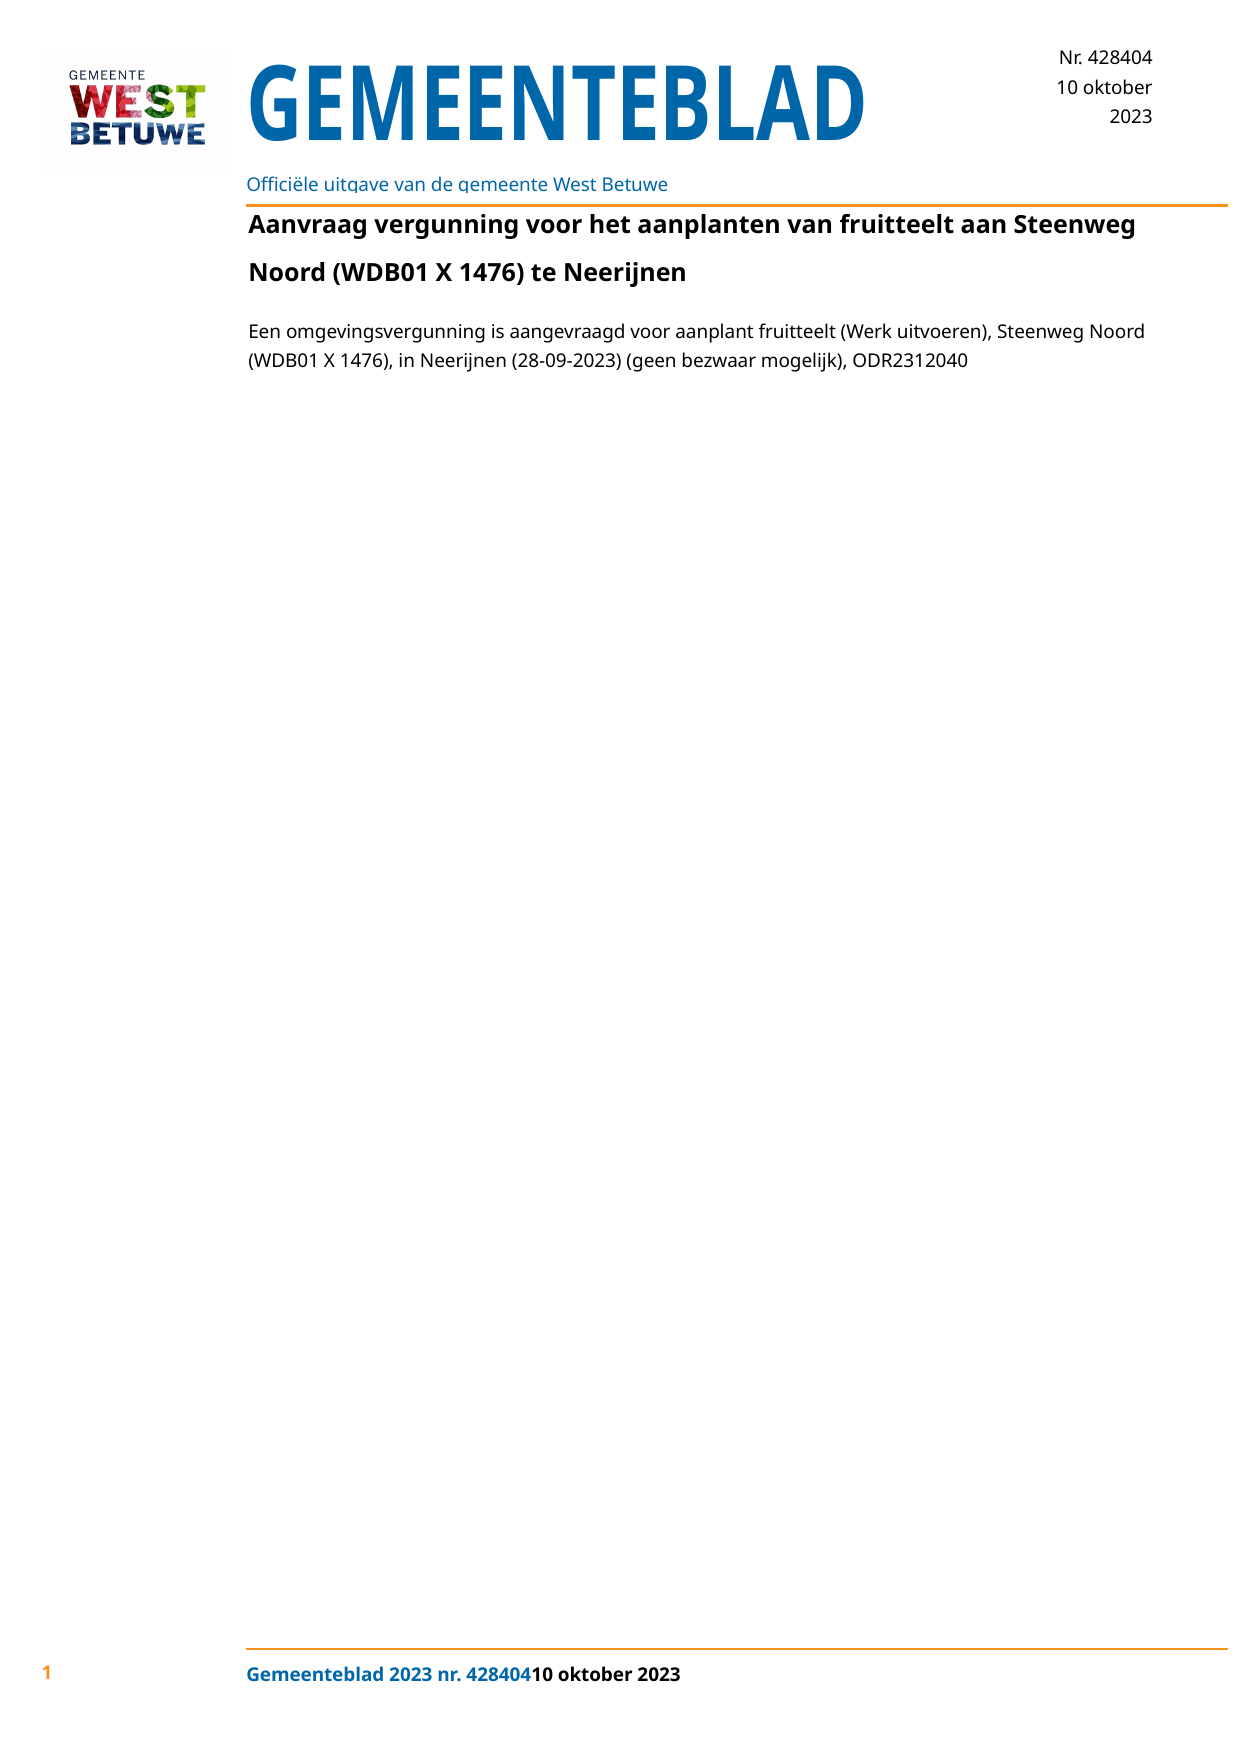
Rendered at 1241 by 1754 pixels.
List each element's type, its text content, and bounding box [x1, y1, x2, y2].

text Een omgevingsvergunning is aangevraagd voor aanplant fruitteelt (Werk uitvoeren), Steenweg Noord (WDB01 X 1476), in Neerijnen (28-09-2023) (geen bezwaar mogelijk), ODR2312040 [248, 318, 1152, 373]
picture [41, 47, 231, 172]
text Aanvraag vergunning voor het aanplanten van fruitteelt aan Steenweg Noord (WDB01 X 1476) te Neerijnen [248, 207, 1152, 288]
